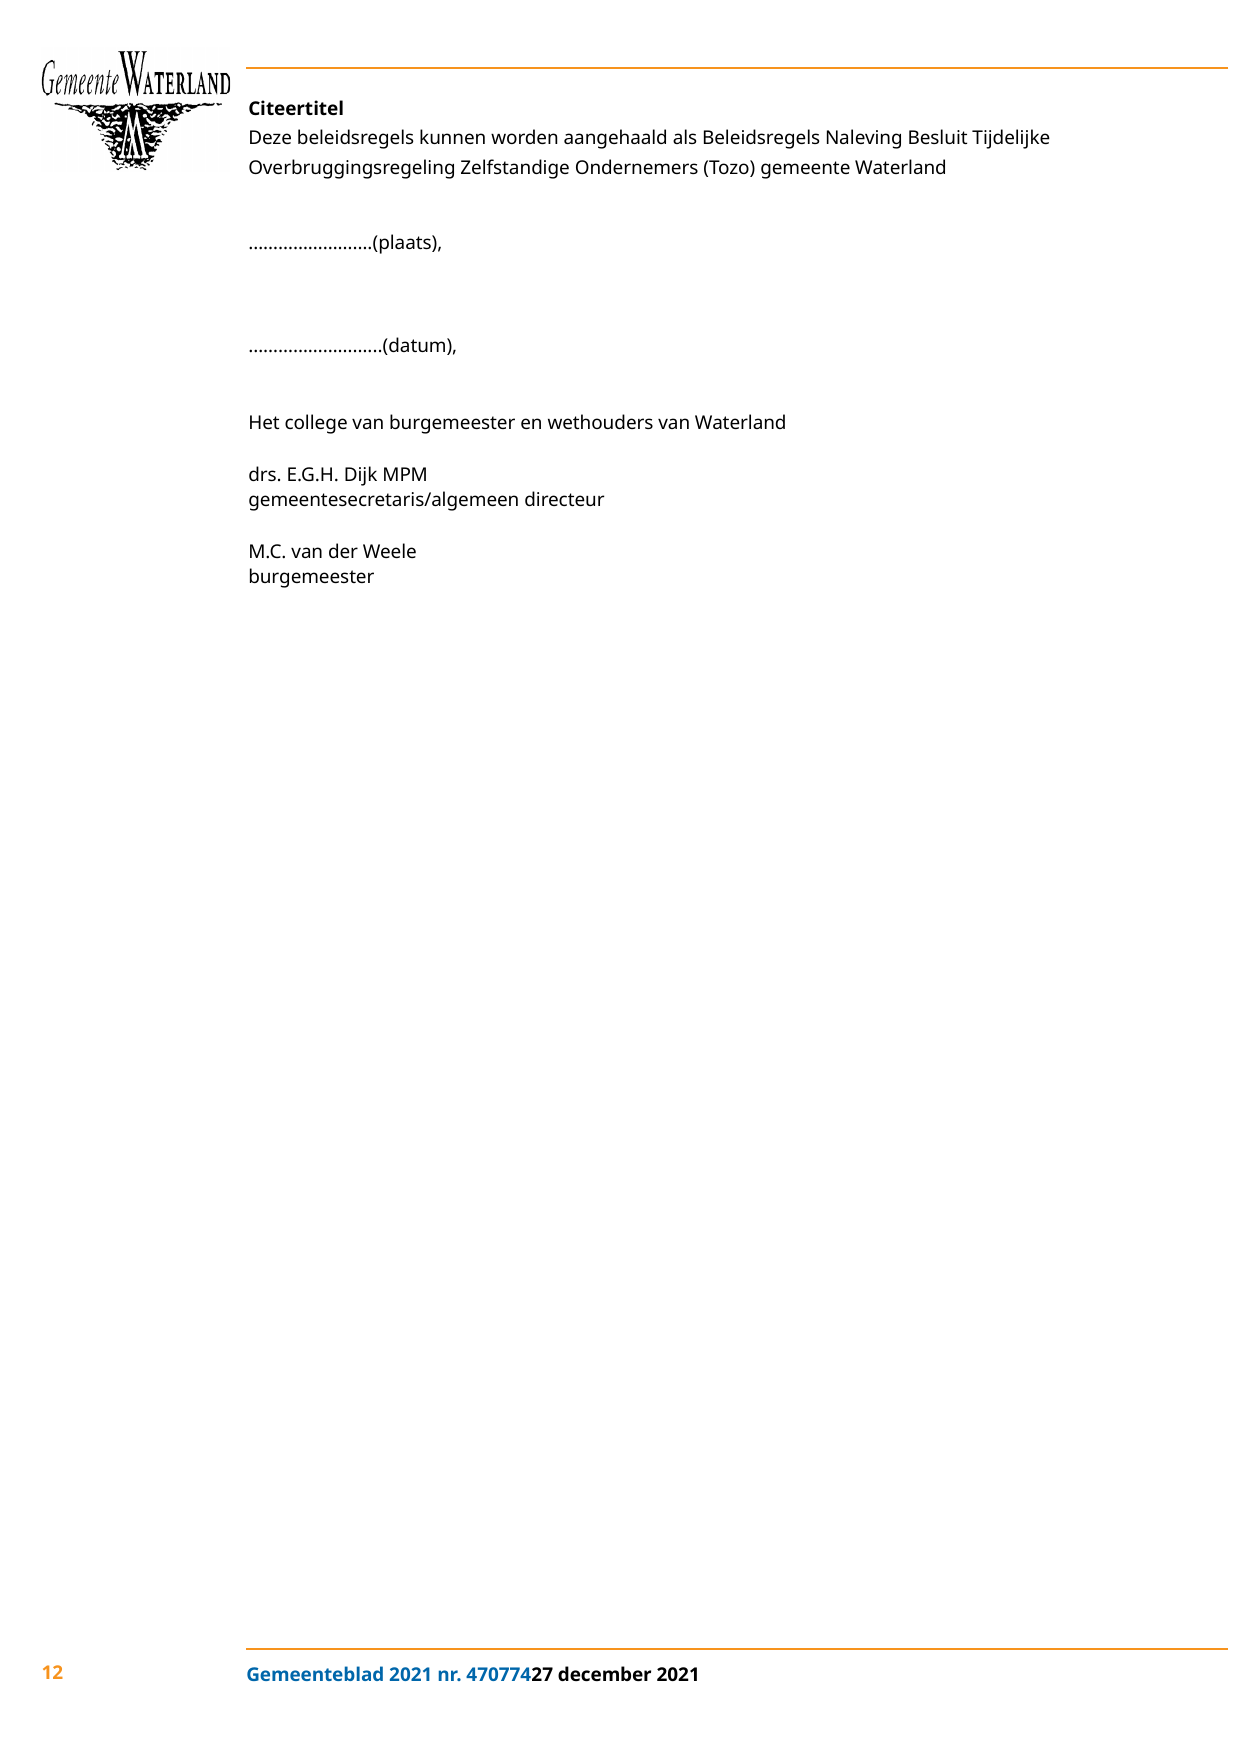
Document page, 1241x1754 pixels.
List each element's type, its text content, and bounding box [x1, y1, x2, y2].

text Citeertitel [248, 95, 1152, 121]
text drs. E.G.H. Dijk MPM [248, 461, 1152, 486]
text M.C. van der Weele [248, 538, 1152, 564]
text Deze beleidsregels kunnen worden aangehaald als Beleidsregels Naleving Besluit Tijdelijke Overbruggingsregeling Zelfstandige Ondernemers (Tozo) gemeente Waterland [248, 124, 1152, 180]
text Het college van burgemeester en wethouders van Waterland [248, 409, 1152, 435]
text …………………….(plaats), [248, 229, 1152, 255]
text burgemeester [248, 564, 1152, 589]
text ……………………...(datum), [248, 332, 1152, 358]
picture [41, 47, 231, 172]
text gemeentesecretaris/algemeen directeur [248, 486, 1152, 512]
